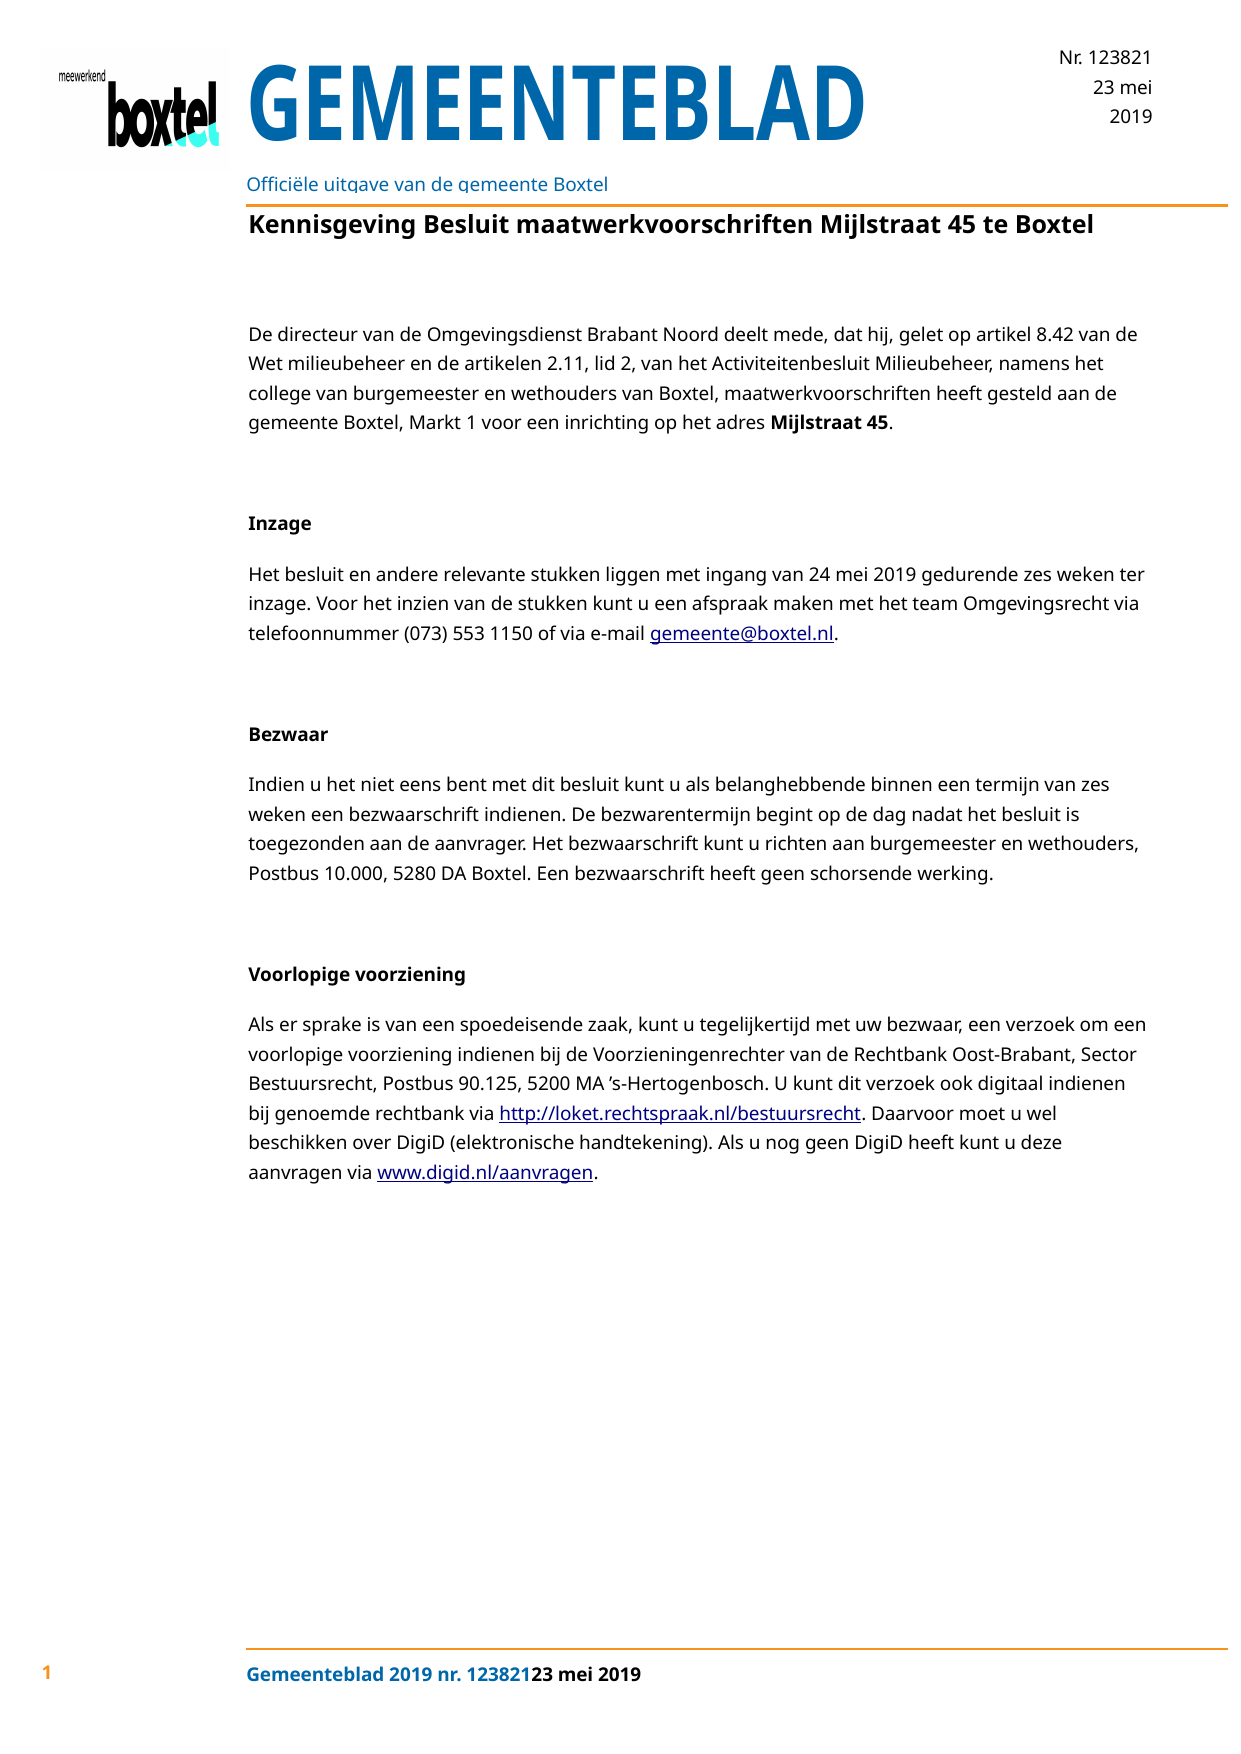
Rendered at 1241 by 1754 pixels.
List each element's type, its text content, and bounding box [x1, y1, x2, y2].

picture [41, 47, 231, 172]
text Als er sprake is van een spoedeisende zaak, kunt u tegelijkertijd met uw bezwaar, een verzoek om een voorlopige voorziening indienen bij de Voorzieningenrechter van de Rechtbank Oost-Brabant, Sector Bestuursrecht, Postbus 90.125, 5200 MA ’s-Hertogenbosch. U kunt dit verzoek ook digitaal indienen bij genoemde rechtbank via http://loket.rechtspraak.nl/bestuursrecht. Daarvoor moet u wel beschikken over DigiD (elektronische handtekening). Als u nog geen DigiD heeft kunt u deze aanvragen via www.digid.nl/aanvragen. [248, 1011, 1152, 1185]
text Indien u het niet eens bent met dit besluit kunt u als belanghebbende binnen een termijn van zes weken een bezwaarschrift indienen. De bezwarentermijn begint op de dag nadat het besluit is toegezonden aan de aanvrager. Het bezwaarschrift kunt u richten aan burgemeester en wethouders, Postbus 10.000, 5280 DA Boxtel. Een bezwaarschrift heeft geen schorsende werking. [248, 771, 1152, 886]
text Inzage [248, 510, 1152, 536]
text Het besluit en andere relevante stukken liggen met ingang van 24 mei 2019 gedurende zes weken ter inzage. Voor het inzien van de stukken kunt u een afspraak maken met het team Omgevingsrecht via telefoonnummer (073) 553 1150 of via e-mail gemeente@boxtel.nl. [248, 561, 1152, 646]
text Voorlopige voorziening [248, 961, 1152, 986]
text De directeur van de Omgevingsdienst Brabant Noord deelt mede, dat hij, gelet op artikel 8.42 van de Wet milieubeheer en de artikelen 2.11, lid 2, van het Activiteitenbesluit Milieubeheer, namens het college van burgemeester en wethouders van Boxtel, maatwerkvoorschriften heeft gesteld aan de gemeente Boxtel, Markt 1 voor een inrichting op het adres Mijlstraat 45. [248, 321, 1152, 435]
text Bezwaar [248, 721, 1152, 746]
text Kennisgeving Besluit maatwerkvoorschriften Mijlstraat 45 te Boxtel [248, 207, 1152, 241]
